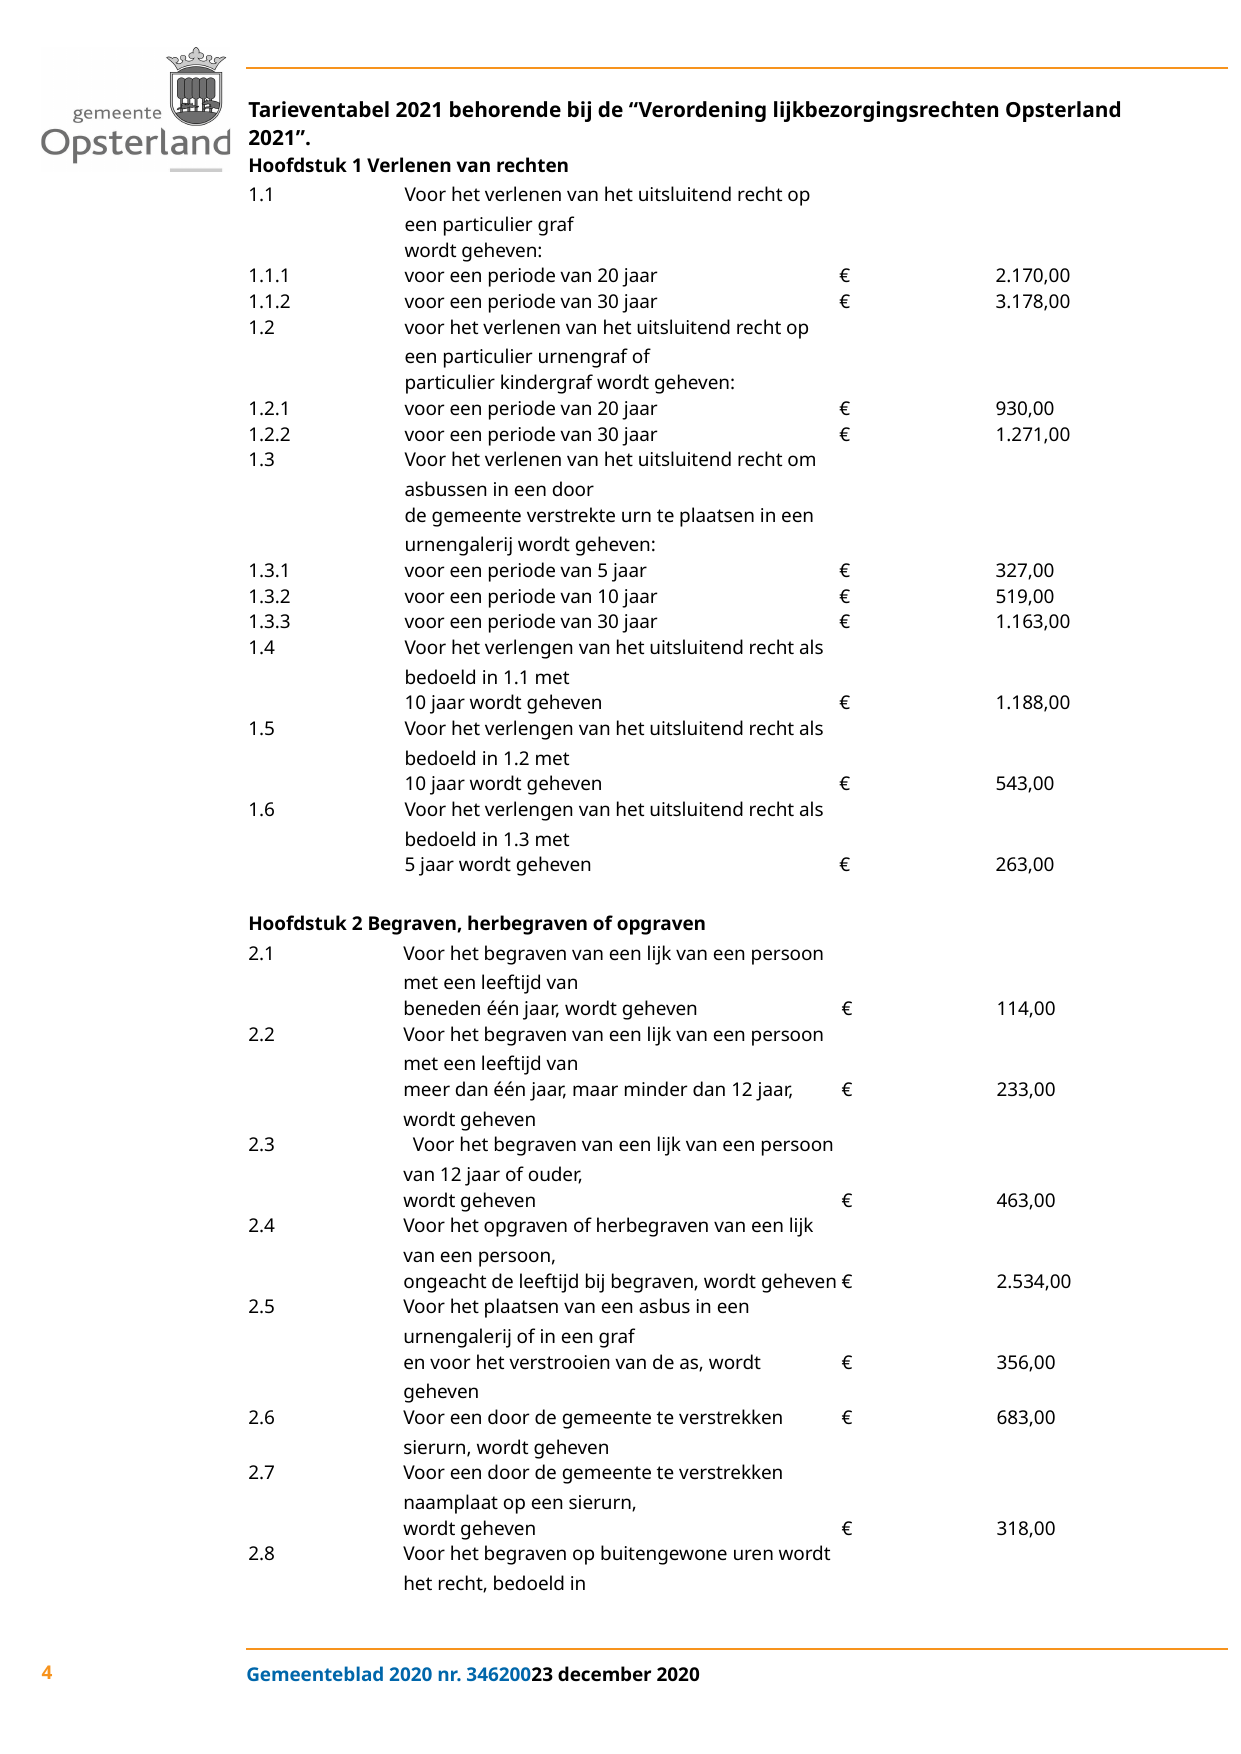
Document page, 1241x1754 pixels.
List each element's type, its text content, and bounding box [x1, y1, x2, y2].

table_cell [996, 1021, 1152, 1076]
table_cell [839, 237, 995, 262]
table_cell [995, 634, 1152, 689]
table_cell 1.3.3 [248, 609, 404, 634]
table_cell 930,00 [995, 395, 1152, 421]
table_cell 683,00 [996, 1404, 1152, 1459]
table_cell 2.2 [248, 1021, 403, 1076]
table_cell voor een periode van 30 jaar [404, 609, 839, 634]
table_header [839, 181, 995, 237]
table_cell € [841, 995, 996, 1021]
table_cell [248, 502, 404, 557]
table_cell [248, 995, 403, 1021]
table_cell voor een periode van 5 jaar [404, 557, 839, 583]
table_cell meer dan één jaar, maar minder dan 12 jaar, wordt geheven [403, 1076, 841, 1132]
table_cell Voor een door de gemeente te verstrekken naamplaat op een sierurn, [403, 1460, 841, 1515]
table_cell [995, 314, 1152, 369]
table_cell 1.2 [248, 314, 404, 369]
table_cell [995, 502, 1152, 557]
table_cell [841, 1213, 996, 1268]
table_cell [839, 796, 995, 852]
table_cell Voor het begraven op buitengewone uren wordt het recht, bedoeld in [403, 1541, 841, 1596]
table_cell [995, 796, 1152, 852]
table_cell € [839, 395, 995, 421]
table_cell 1.2.1 [248, 395, 404, 421]
table_cell 1.5 [248, 715, 404, 771]
table_cell en voor het verstrooien van de as, wordt geheven [403, 1349, 841, 1404]
table_cell [841, 1021, 996, 1076]
table_header 2.1 [248, 940, 403, 995]
table_cell Voor een door de gemeente te verstrekken sierurn, wordt geheven [403, 1404, 841, 1459]
table_cell [839, 314, 995, 369]
table_cell [248, 369, 404, 395]
table_cell 543,00 [995, 771, 1152, 796]
table_cell beneden één jaar, wordt geheven [403, 995, 841, 1021]
table_cell € [841, 1187, 996, 1213]
table_cell [996, 1132, 1152, 1187]
table_cell [996, 1460, 1152, 1515]
table_cell € [841, 1515, 996, 1541]
table_cell 3.178,00 [995, 288, 1152, 314]
table_cell 5 jaar wordt geheven [404, 852, 839, 877]
text Hoofdstuk 1 Verlenen van rechten [248, 152, 1152, 177]
table_cell 263,00 [995, 852, 1152, 877]
table_cell [248, 690, 404, 715]
table_cell € [841, 1404, 996, 1459]
table_cell [841, 1294, 996, 1349]
table_cell 1.188,00 [995, 690, 1152, 715]
table_cell [248, 771, 404, 796]
table_cell [839, 446, 995, 502]
text Tarieventabel 2021 behorende bij de “Verordening lijkbezorgingsrechten Opsterland 2021”. [248, 95, 1152, 152]
table_cell 519,00 [995, 583, 1152, 608]
table_cell [248, 237, 404, 262]
table_cell € [839, 583, 995, 608]
table_cell [995, 446, 1152, 502]
table_cell 2.7 [248, 1460, 403, 1515]
table_cell 327,00 [995, 557, 1152, 583]
table_cell 1.1.1 [248, 263, 404, 288]
table_cell € [839, 771, 995, 796]
table_cell Voor het verlengen van het uitsluitend recht als bedoeld in 1.3 met [404, 796, 839, 852]
table_header 1.1 [248, 181, 404, 237]
table_cell [839, 715, 995, 771]
table_cell Voor het opgraven of herbegraven van een lijk van een persoon, [403, 1213, 841, 1268]
table_cell 318,00 [996, 1515, 1152, 1541]
table_cell 1.3.2 [248, 583, 404, 608]
text Hoofdstuk 2 Begraven, herbegraven of opgraven [248, 910, 1152, 936]
table_cell Voor het plaatsen van een asbus in een urnengalerij of in een graf [403, 1294, 841, 1349]
table_cell voor een periode van 20 jaar [404, 263, 839, 288]
table_cell [996, 1294, 1152, 1349]
table_cell € [841, 1076, 996, 1132]
table_cell [248, 852, 404, 877]
table_cell voor een periode van 30 jaar [404, 421, 839, 446]
table_cell wordt geheven [403, 1187, 841, 1213]
table_cell [995, 715, 1152, 771]
table_cell [996, 1541, 1152, 1596]
table_cell 2.3 [248, 1132, 403, 1187]
table_cell [995, 369, 1152, 395]
table_cell 1.3.1 [248, 557, 404, 583]
table_cell € [841, 1349, 996, 1404]
table_cell [996, 1213, 1152, 1268]
table_header Voor het begraven van een lijk van een persoon met een leeftijd van [403, 940, 841, 995]
table_cell 463,00 [996, 1187, 1152, 1213]
table_cell [841, 1541, 996, 1596]
picture [41, 47, 231, 172]
table_cell Voor het begraven van een lijk van een persoon van 12 jaar of ouder, [403, 1132, 841, 1187]
table_cell voor een periode van 30 jaar [404, 288, 839, 314]
table_cell [841, 1132, 996, 1187]
table_cell [248, 1187, 403, 1213]
table_cell € [839, 609, 995, 634]
table_cell 1.2.2 [248, 421, 404, 446]
table_cell Voor het begraven van een lijk van een persoon met een leeftijd van [403, 1021, 841, 1076]
table_cell [839, 369, 995, 395]
table_cell voor een periode van 20 jaar [404, 395, 839, 421]
table_cell 1.3 [248, 446, 404, 502]
table_cell € [839, 288, 995, 314]
table_header Voor het verlenen van het uitsluitend recht op een particulier graf [404, 181, 839, 237]
table_cell Voor het verlengen van het uitsluitend recht als bedoeld in 1.2 met [404, 715, 839, 771]
table_cell [839, 502, 995, 557]
table_cell € [839, 557, 995, 583]
table_cell [995, 237, 1152, 262]
table_cell Voor het verlenen van het uitsluitend recht om asbussen in een door [404, 446, 839, 502]
table_cell € [839, 852, 995, 877]
table_cell € [839, 421, 995, 446]
table_cell [839, 634, 995, 689]
table_cell 2.5 [248, 1294, 403, 1349]
table_cell 1.4 [248, 634, 404, 689]
table_cell voor het verlenen van het uitsluitend recht op een particulier urnengraf of [404, 314, 839, 369]
table_cell 2.534,00 [996, 1268, 1152, 1294]
table_cell 1.163,00 [995, 609, 1152, 634]
table_cell 356,00 [996, 1349, 1152, 1404]
table_cell wordt geheven [403, 1515, 841, 1541]
table_cell [248, 1349, 403, 1404]
table_cell 1.6 [248, 796, 404, 852]
table_cell 2.8 [248, 1541, 403, 1596]
table_cell [248, 1076, 403, 1132]
table_cell [248, 1268, 403, 1294]
table_header [995, 181, 1152, 237]
table_cell € [841, 1268, 996, 1294]
table_cell € [839, 690, 995, 715]
table_cell particulier kindergraf wordt geheven: [404, 369, 839, 395]
table_cell 1.1.2 [248, 288, 404, 314]
table_cell wordt geheven: [404, 237, 839, 262]
table_cell 2.4 [248, 1213, 403, 1268]
table_header [996, 940, 1152, 995]
table_cell 10 jaar wordt geheven [404, 690, 839, 715]
table_cell voor een periode van 10 jaar [404, 583, 839, 608]
table_cell 10 jaar wordt geheven [404, 771, 839, 796]
table_cell 233,00 [996, 1076, 1152, 1132]
table_cell [248, 1515, 403, 1541]
table_cell Voor het verlengen van het uitsluitend recht als bedoeld in 1.1 met [404, 634, 839, 689]
table_cell 2.6 [248, 1404, 403, 1459]
table_cell ongeacht de leeftijd bij begraven, wordt geheven [403, 1268, 841, 1294]
table_cell 1.271,00 [995, 421, 1152, 446]
table_cell 2.170,00 [995, 263, 1152, 288]
table_cell 114,00 [996, 995, 1152, 1021]
table_cell € [839, 263, 995, 288]
table_cell de gemeente verstrekte urn te plaatsen in een urnengalerij wordt geheven: [404, 502, 839, 557]
table_header [841, 940, 996, 995]
table_cell [841, 1460, 996, 1515]
